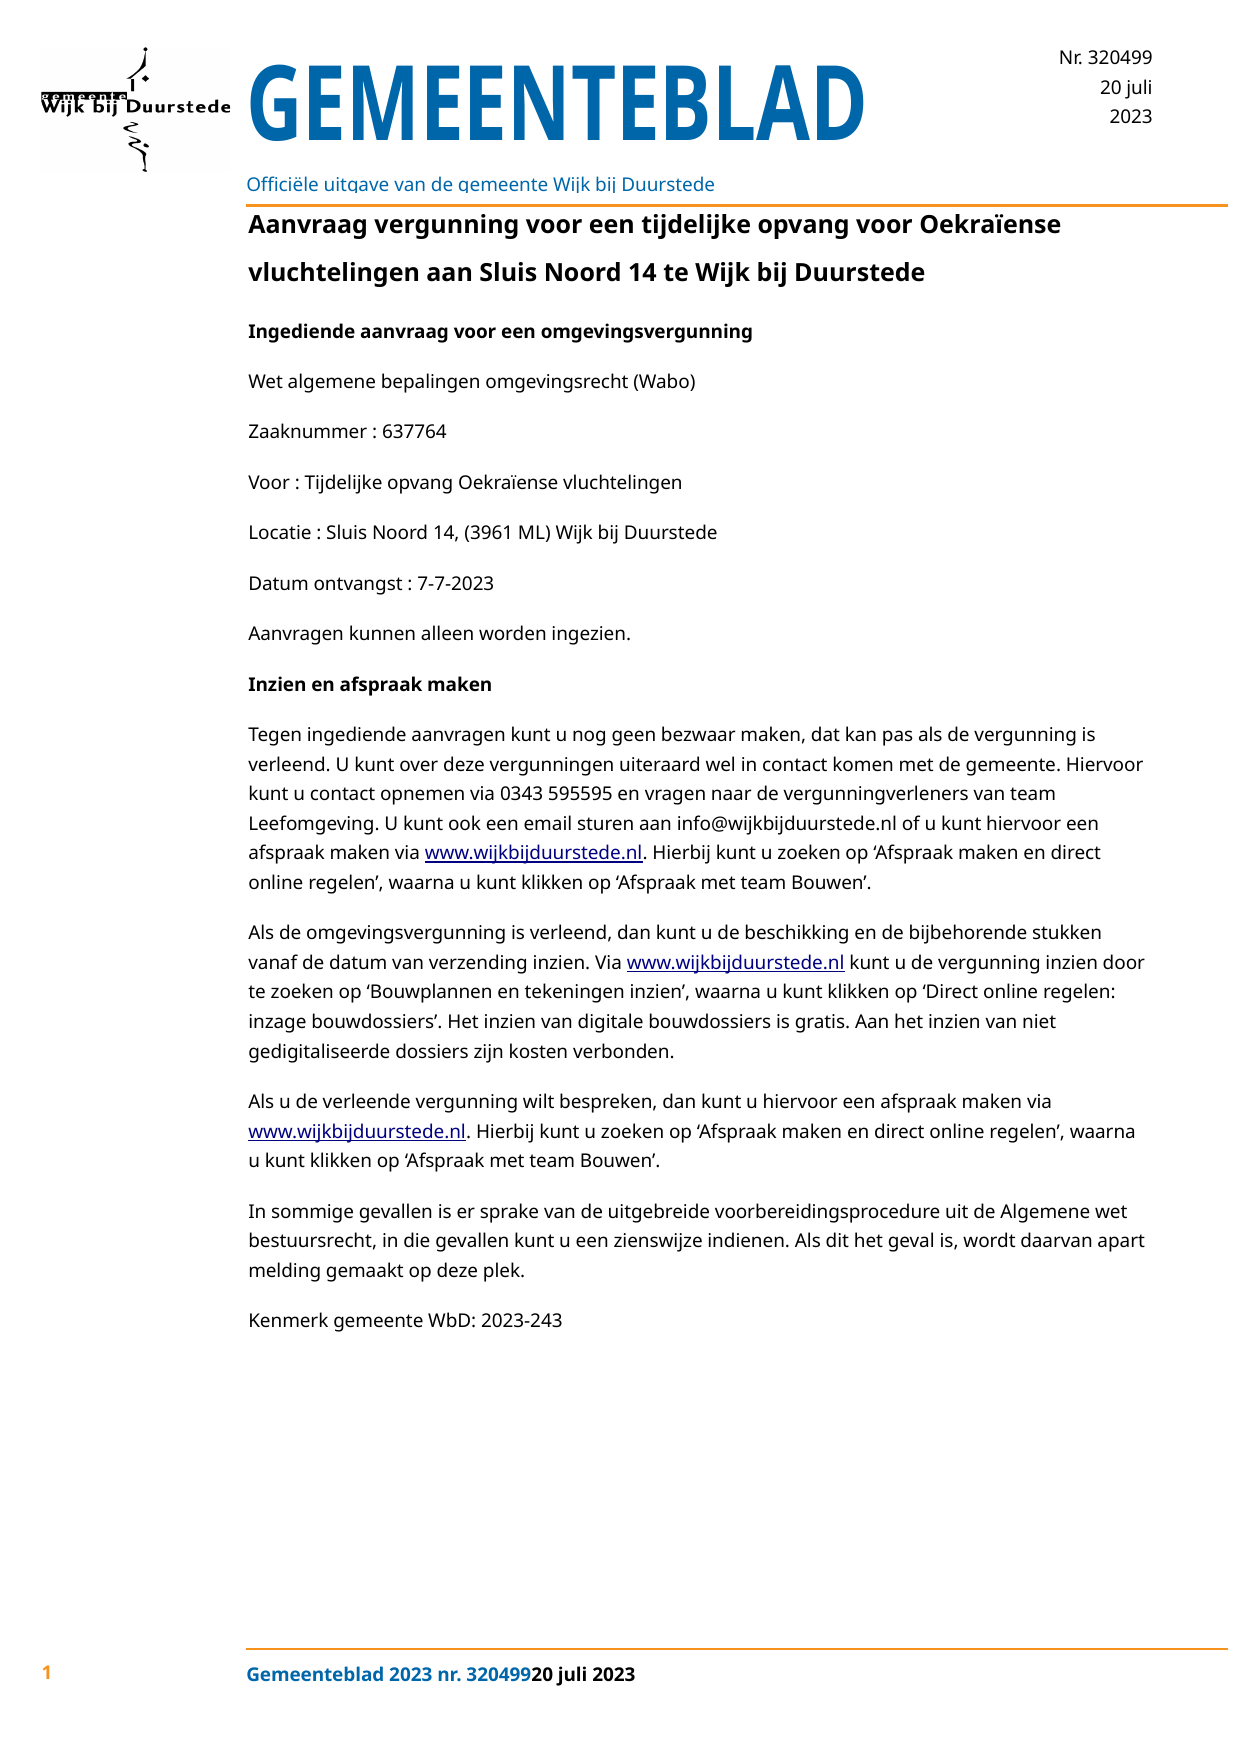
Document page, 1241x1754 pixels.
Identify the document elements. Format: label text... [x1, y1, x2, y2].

text Datum ontvangst : 7-7-2023 [248, 570, 1152, 596]
text Zaaknummer : 637764 [248, 419, 1152, 444]
text Wet algemene bepalingen omgevingsrecht (Wabo) [248, 368, 1152, 394]
text Tegen ingediende aanvragen kunt u nog geen bezwaar maken, dat kan pas als de vergunning is verleend. U kunt over deze vergunningen uiteraard wel in contact komen met de gemeente. Hiervoor kunt u contact opnemen via 0343 595595 en vragen naar de vergunningverleners van team Leefomgeving. U kunt ook een email sturen aan info@wijkbijduurstede.nl of u kunt hiervoor een afspraak maken via www.wijkbijduurstede.nl. Hierbij kunt u zoeken op ‘Afspraak maken en direct online regelen’, waarna u kunt klikken op ‘Afspraak met team Bouwen’. [248, 721, 1152, 895]
text Als de omgevingsvergunning is verleend, dan kunt u de beschikking en de bijbehorende stukken vanaf de datum van verzending inzien. Via www.wijkbijduurstede.nl kunt u de vergunning inzien door te zoeken op ‘Bouwplannen en tekeningen inzien’, waarna u kunt klikken op ‘Direct online regelen: inzage bouwdossiers’. Het inzien van digitale bouwdossiers is gratis. Aan het inzien van niet gedigitaliseerde dossiers zijn kosten verbonden. [248, 919, 1152, 1064]
text Ingediende aanvraag voor een omgevingsvergunning [248, 318, 1152, 344]
text Locatie : Sluis Noord 14, (3961 ML) Wijk bij Duurstede [248, 519, 1152, 545]
text In sommige gevallen is er sprake van de uitgebreide voorbereidingsprocedure uit de Algemene wet bestuursrecht, in die gevallen kunt u een zienswijze indienen. Als dit het geval is, wordt daarvan apart melding gemaakt op deze plek. [248, 1198, 1152, 1283]
picture [41, 47, 231, 172]
text Inzien en afspraak maken [248, 671, 1152, 697]
text Kenmerk gemeente WbD: 2023-243 [248, 1307, 1152, 1333]
text Aanvragen kunnen alleen worden ingezien. [248, 620, 1152, 646]
text Aanvraag vergunning voor een tijdelijke opvang voor Oekraïense vluchtelingen aan Sluis Noord 14 te Wijk bij Duurstede [248, 207, 1152, 288]
text Voor : Tijdelijke opvang Oekraïense vluchtelingen [248, 469, 1152, 495]
text Als u de verleende vergunning wilt bespreken, dan kunt u hiervoor een afspraak maken via www.wijkbijduurstede.nl. Hierbij kunt u zoeken op ‘Afspraak maken en direct online regelen’, waarna u kunt klikken op ‘Afspraak met team Bouwen’. [248, 1088, 1152, 1173]
